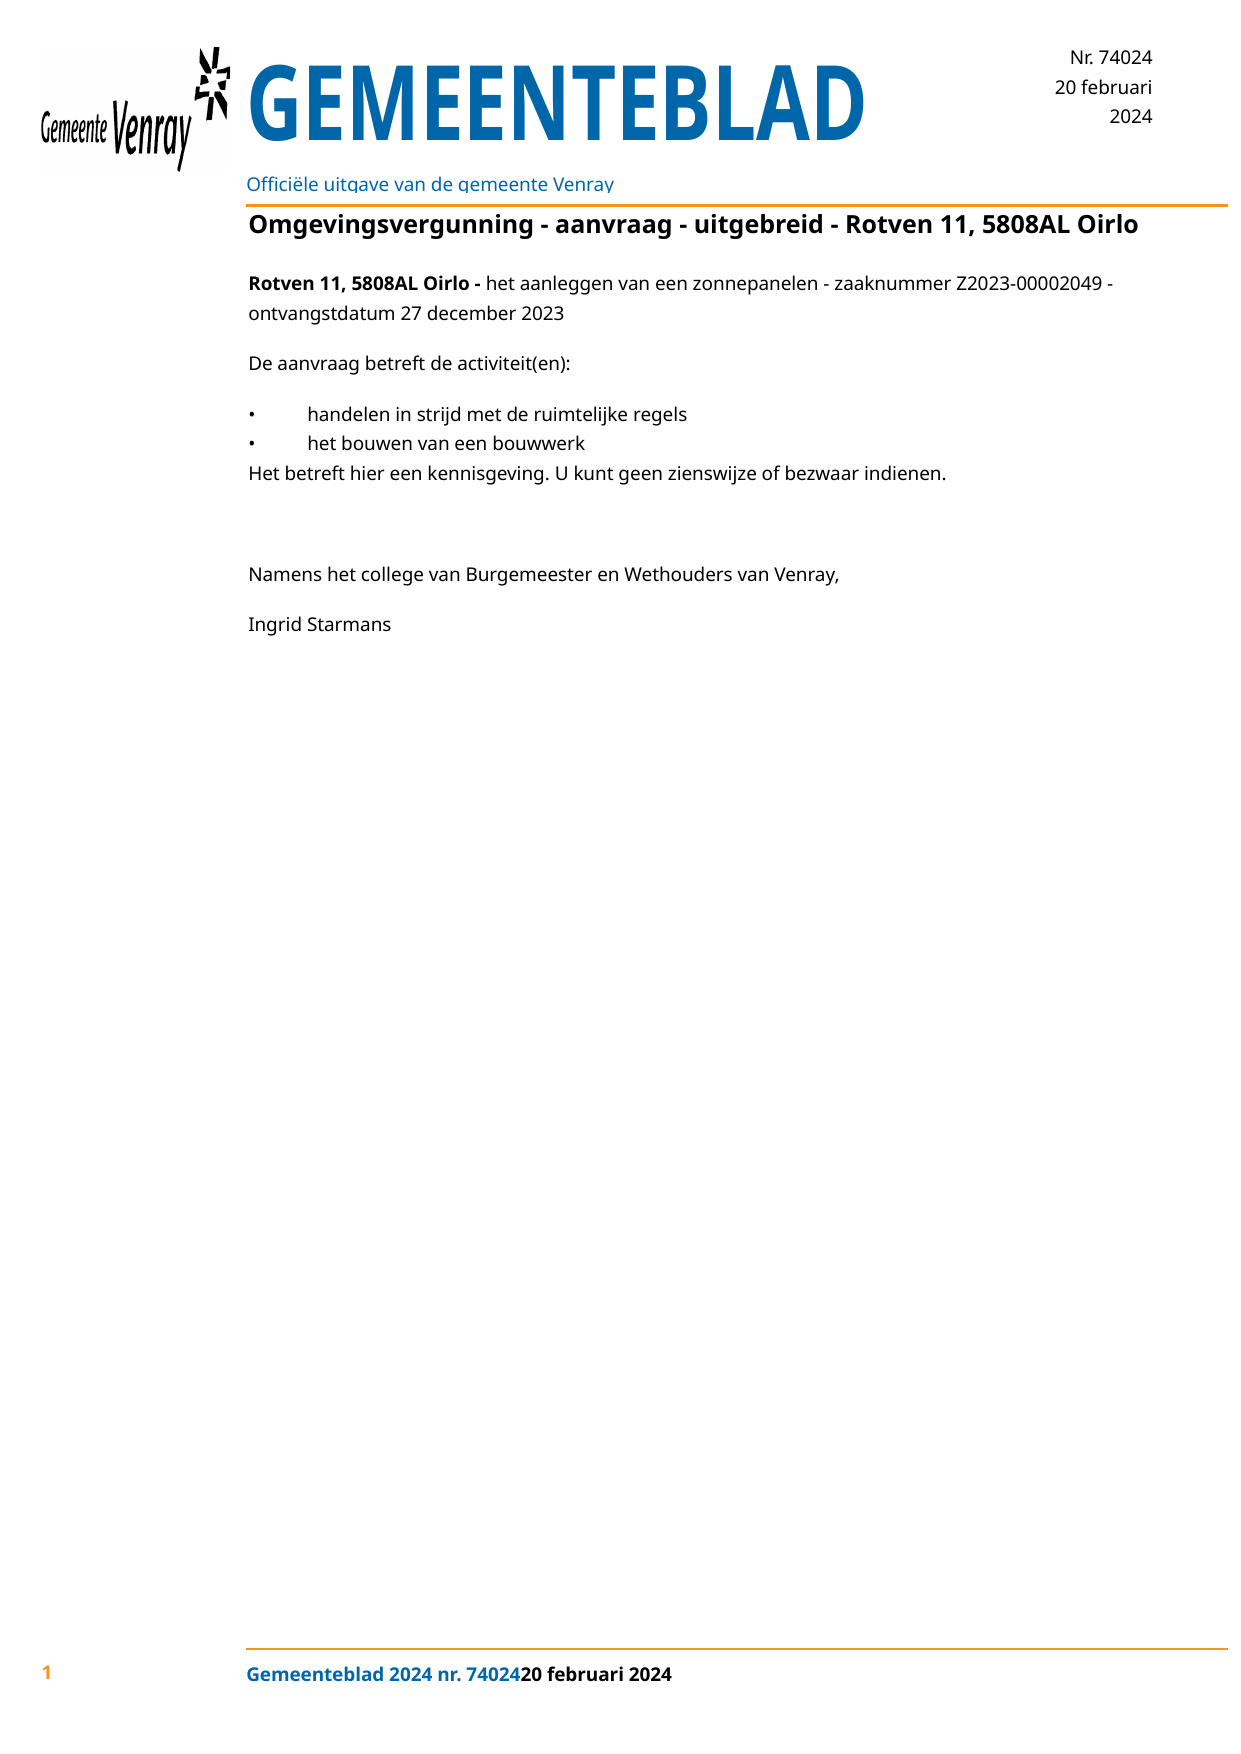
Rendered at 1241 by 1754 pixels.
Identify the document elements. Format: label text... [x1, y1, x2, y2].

text Namens het college van Burgemeester en Wethouders van Venray, [248, 561, 1152, 586]
text De aanvraag betreft de activiteit(en): [248, 350, 1152, 376]
picture [41, 47, 231, 172]
list handelen in strijd met de ruimtelijke regels [248, 401, 1152, 426]
text Omgevingsvergunning - aanvraag - uitgebreid - Rotven 11, 5808AL Oirlo [248, 207, 1152, 241]
text Rotven 11, 5808AL Oirlo - het aanleggen van een zonnepanelen - zaaknummer Z2023-00002049 - ontvangstdatum 27 december 2023 [248, 270, 1152, 326]
text Het betreft hier een kennisgeving. U kunt geen zienswijze of bezwaar indienen. [248, 460, 1152, 486]
list het bouwen van een bouwwerk [248, 430, 1152, 456]
text Ingrid Starmans [248, 611, 1152, 637]
